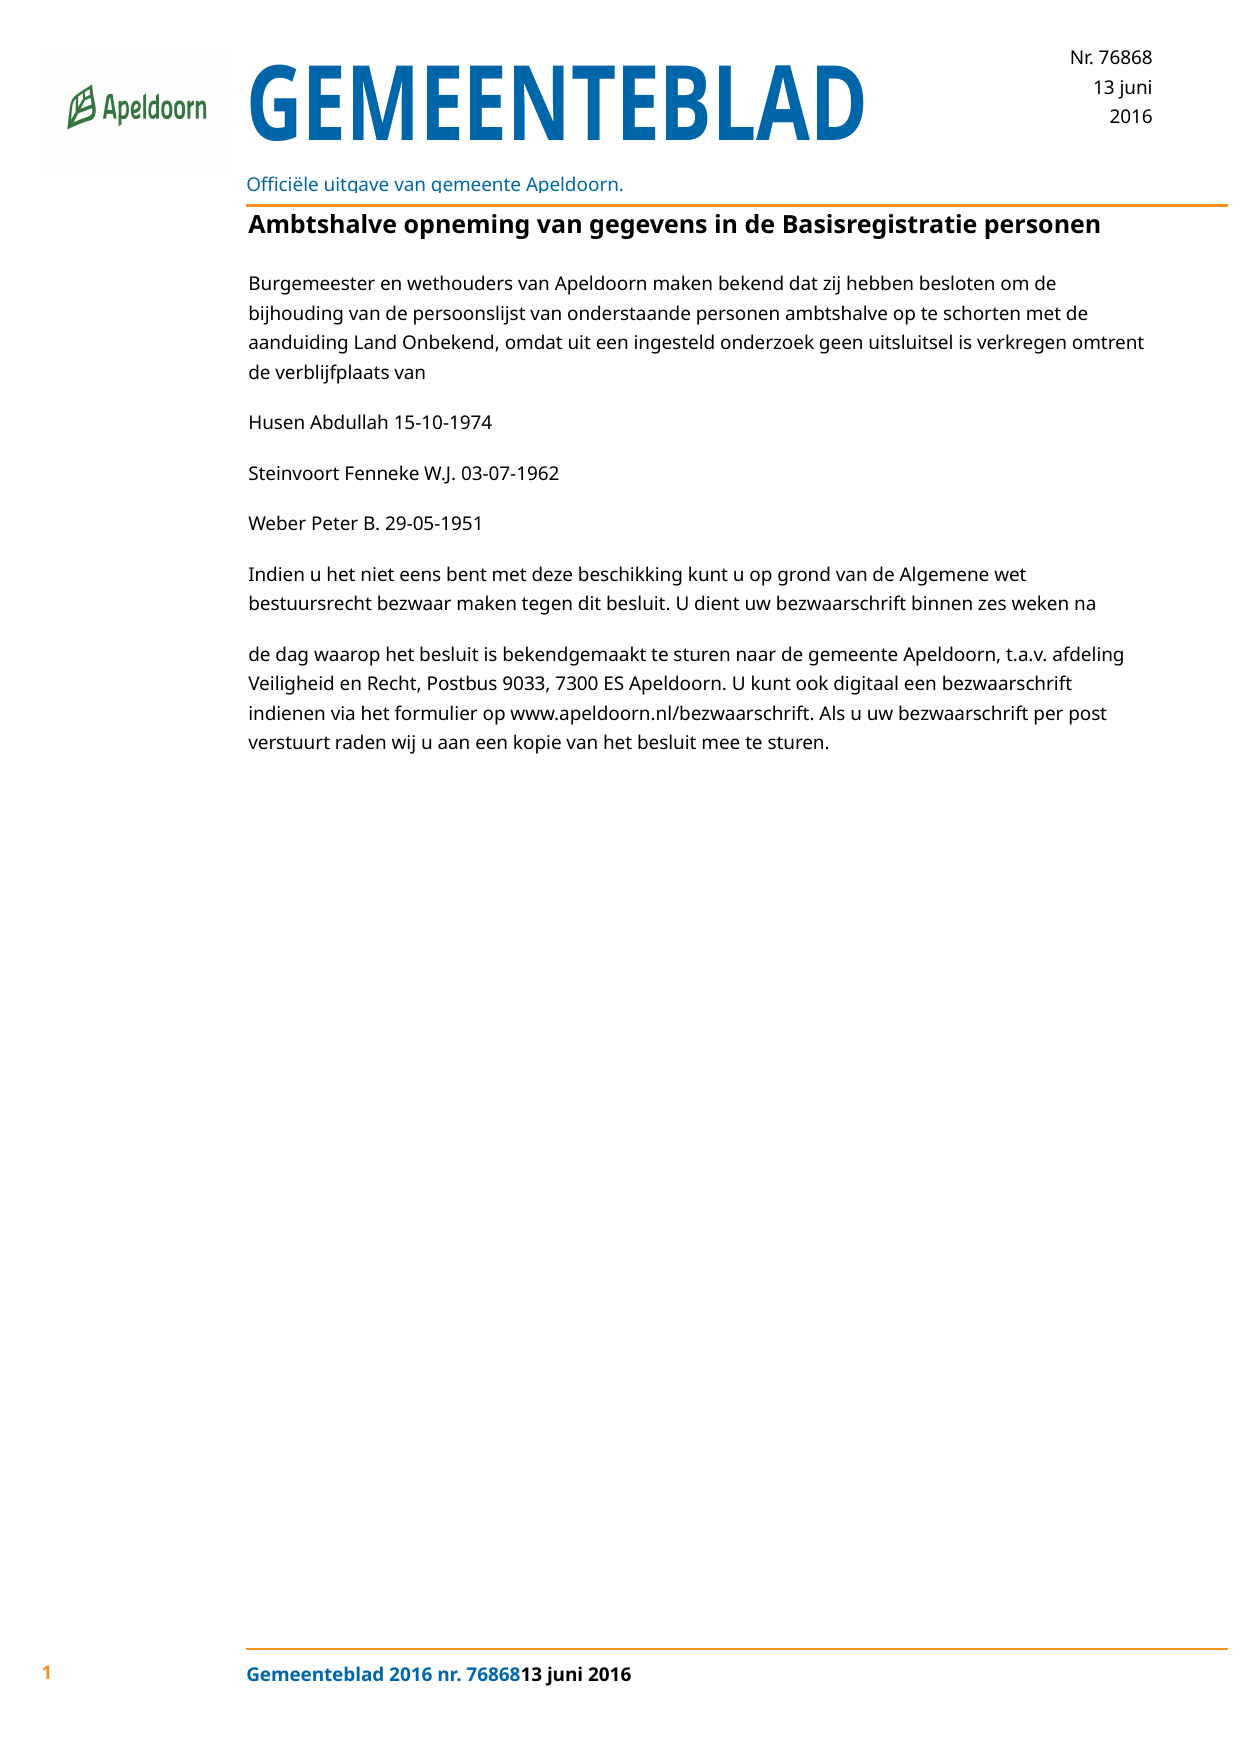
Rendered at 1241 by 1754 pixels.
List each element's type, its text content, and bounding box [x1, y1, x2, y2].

text Ambtshalve opneming van gegevens in de Basisregistratie personen [248, 207, 1152, 241]
text Indien u het niet eens bent met deze beschikking kunt u op grond van de Algemene wet bestuursrecht bezwaar maken tegen dit besluit. U dient uw bezwaarschrift binnen zes weken na [248, 561, 1152, 616]
text Steinvoort Fenneke W.J. 03-07-1962 [248, 460, 1152, 486]
text Weber Peter B. 29-05-1951 [248, 510, 1152, 536]
text de dag waarop het besluit is bekendgemaakt te sturen naar de gemeente Apeldoorn, t.a.v. afdeling Veiligheid en Recht, Postbus 9033, 7300 ES Apeldoorn. U kunt ook digitaal een bezwaarschrift indienen via het formulier op www.apeldoorn.nl/bezwaarschrift. Als u uw bezwaarschrift per post verstuurt raden wij u aan een kopie van het besluit mee te sturen. [248, 641, 1152, 755]
picture [41, 47, 231, 172]
text Burgemeester en wethouders van Apeldoorn maken bekend dat zij hebben besloten om de bijhouding van de persoonslijst van onderstaande personen ambtshalve op te schorten met de aanduiding Land Onbekend, omdat uit een ingesteld onderzoek geen uitsluitsel is verkregen omtrent de verblijfplaats van [248, 270, 1152, 385]
text Husen Abdullah 15-10-1974 [248, 409, 1152, 435]
